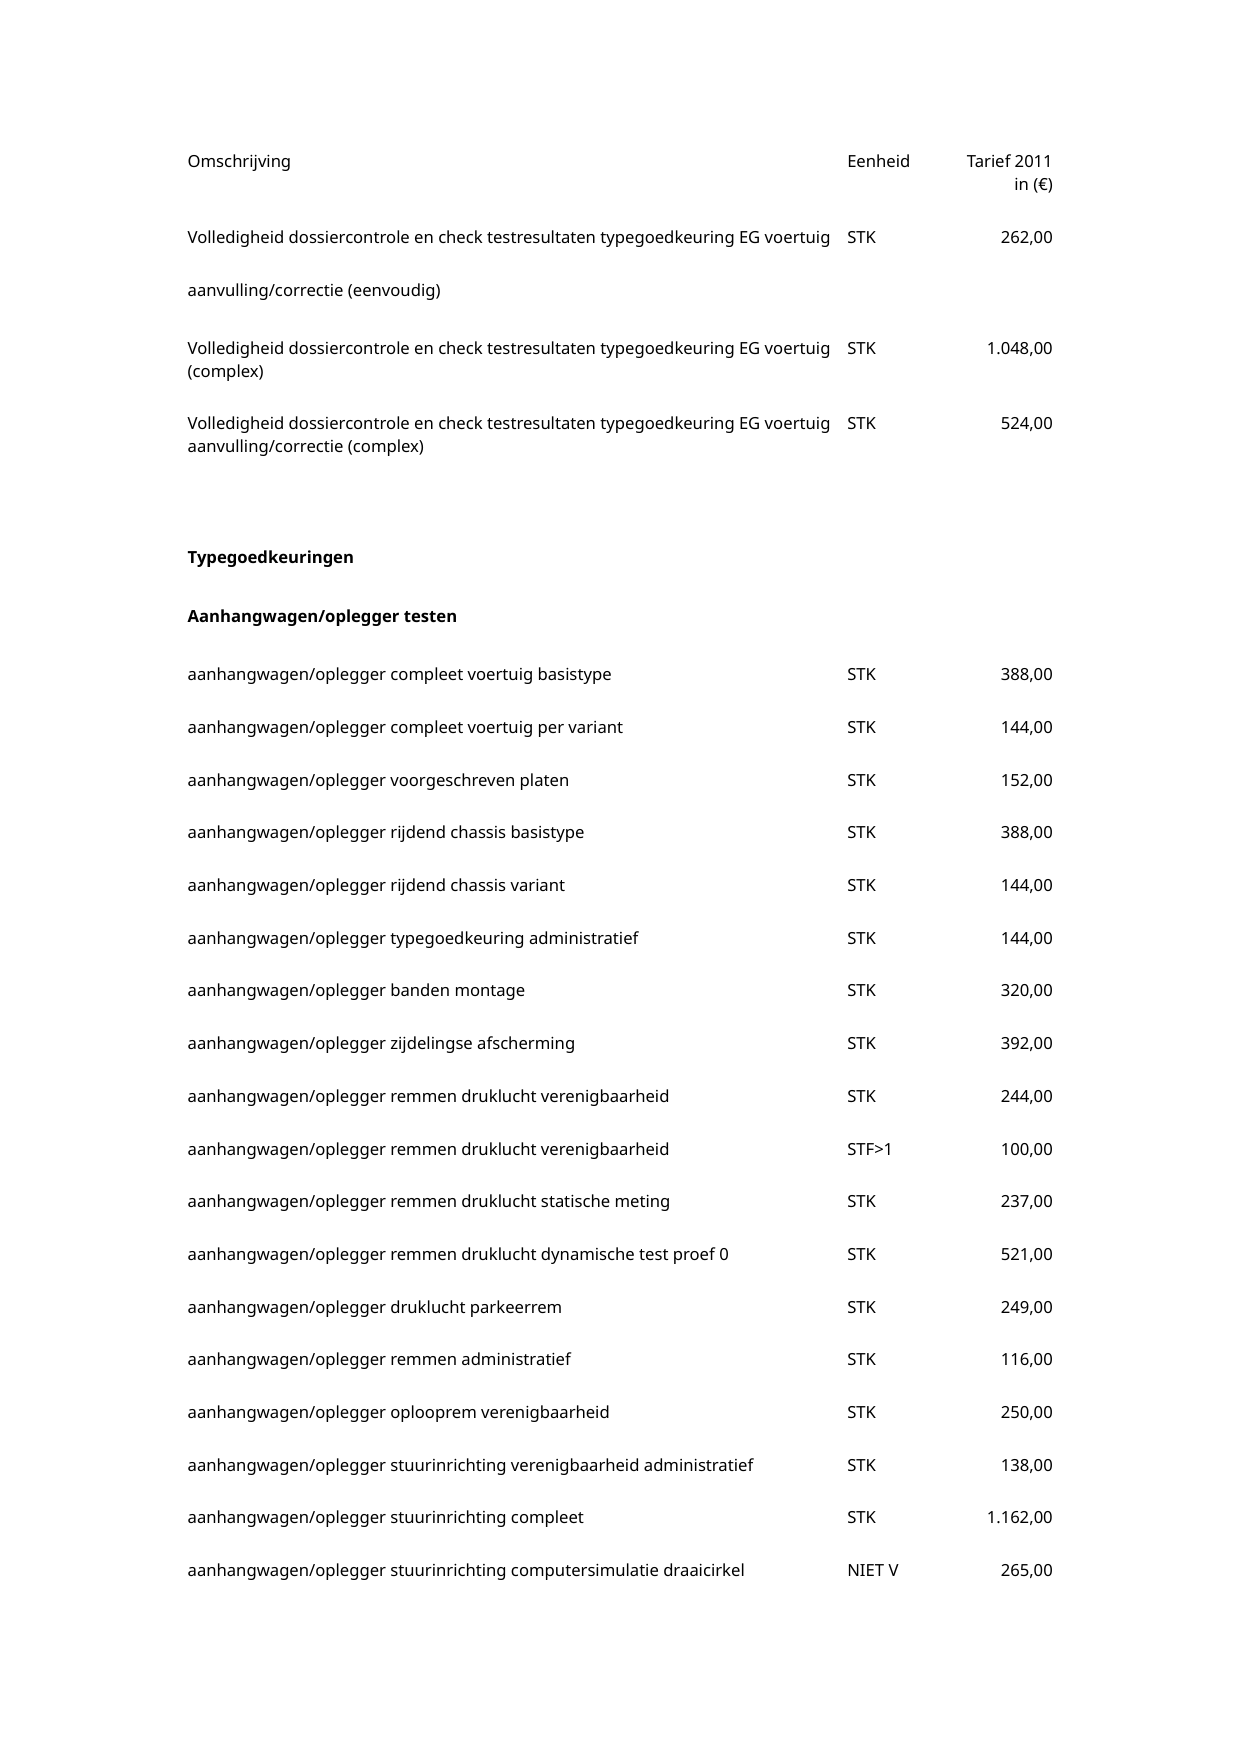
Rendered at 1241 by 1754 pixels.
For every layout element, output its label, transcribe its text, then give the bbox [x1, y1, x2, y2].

table_cell aanhangwagen/oplegger zijdelingse afscherming [188, 1032, 847, 1084]
table_cell STK [847, 874, 950, 926]
table_cell 152,00 [950, 768, 1053, 821]
table_cell STK [847, 1453, 950, 1506]
table_cell aanhangwagen/oplegger remmen administratief [188, 1348, 847, 1401]
table_cell STF>1 [847, 1137, 950, 1190]
table_cell Volledigheid dossiercontrole en check testresultaten typegoedkeuring EG voertuig [188, 225, 847, 278]
table_cell STK [847, 1084, 950, 1137]
table_cell aanvulling/correctie (eenvoudig) [188, 278, 847, 337]
table_cell STK [847, 1401, 950, 1453]
table_cell 100,00 [950, 1137, 1053, 1190]
table_cell aanhangwagen/oplegger rijdend chassis basistype [188, 821, 847, 873]
table_cell [847, 546, 950, 604]
table_cell [847, 604, 950, 663]
table_cell STK [847, 412, 950, 487]
table_cell 144,00 [950, 874, 1053, 926]
table_cell STK [847, 1190, 950, 1242]
table_header Omschrijving [188, 150, 847, 225]
table_cell 244,00 [950, 1084, 1053, 1137]
table_cell 138,00 [950, 1453, 1053, 1506]
table_cell Volledigheid dossiercontrole en check testresultaten typegoedkeuring EG voertuig aanvulling/correctie (complex) [188, 412, 847, 487]
table_cell 250,00 [950, 1401, 1053, 1453]
table_cell 392,00 [950, 1032, 1053, 1084]
table_cell 524,00 [950, 412, 1053, 487]
table_cell aanhangwagen/oplegger compleet voertuig basistype [188, 663, 847, 715]
table_cell 144,00 [950, 715, 1053, 768]
table_cell [847, 488, 950, 546]
table_cell STK [847, 1348, 950, 1401]
table_cell aanhangwagen/oplegger compleet voertuig per variant [188, 715, 847, 768]
table_cell 388,00 [950, 663, 1053, 715]
table_cell [847, 278, 950, 337]
table_cell 1.162,00 [950, 1506, 1053, 1559]
table_cell 521,00 [950, 1243, 1053, 1295]
table_cell 265,00 [950, 1559, 1053, 1581]
table_cell aanhangwagen/oplegger remmen druklucht verenigbaarheid [188, 1084, 847, 1137]
table_cell aanhangwagen/oplegger druklucht parkeerrem [188, 1295, 847, 1348]
table_cell 262,00 [950, 225, 1053, 278]
table_cell [188, 488, 847, 546]
table_cell [950, 488, 1053, 546]
table_cell aanhangwagen/oplegger banden montage [188, 979, 847, 1032]
table_cell STK [847, 663, 950, 715]
table_cell aanhangwagen/oplegger stuurinrichting compleet [188, 1506, 847, 1559]
table_cell [950, 278, 1053, 337]
table_cell 144,00 [950, 926, 1053, 979]
table_cell STK [847, 337, 950, 412]
table_cell STK [847, 979, 950, 1032]
table_cell STK [847, 1032, 950, 1084]
table_cell aanhangwagen/oplegger oplooprem verenigbaarheid [188, 1401, 847, 1453]
table_cell STK [847, 926, 950, 979]
table_cell Volledigheid dossiercontrole en check testresultaten typegoedkeuring EG voertuig (complex) [188, 337, 847, 412]
table_cell 1.048,00 [950, 337, 1053, 412]
table_cell Aanhangwagen/oplegger testen [188, 604, 847, 663]
table_cell STK [847, 768, 950, 821]
table_cell Typegoedkeuringen [188, 546, 847, 604]
table_cell aanhangwagen/oplegger remmen druklucht dynamische test proef 0 [188, 1243, 847, 1295]
table_cell STK [847, 1506, 950, 1559]
table_cell aanhangwagen/oplegger stuurinrichting verenigbaarheid administratief [188, 1453, 847, 1506]
table_cell 237,00 [950, 1190, 1053, 1242]
table_cell aanhangwagen/oplegger rijdend chassis variant [188, 874, 847, 926]
table_cell aanhangwagen/oplegger stuurinrichting computersimulatie draaicirkel [188, 1559, 847, 1581]
table_cell 388,00 [950, 821, 1053, 873]
table_cell STK [847, 225, 950, 278]
table_cell aanhangwagen/oplegger typegoedkeuring administratief [188, 926, 847, 979]
table_cell [950, 546, 1053, 604]
table_cell aanhangwagen/oplegger remmen druklucht verenigbaarheid [188, 1137, 847, 1190]
table_header Eenheid [847, 150, 950, 225]
table_cell 116,00 [950, 1348, 1053, 1401]
table_cell STK [847, 1243, 950, 1295]
table_cell STK [847, 821, 950, 873]
table_cell 320,00 [950, 979, 1053, 1032]
table_header Tarief 2011 in (€) [950, 150, 1053, 225]
table_cell [950, 604, 1053, 663]
table_cell aanhangwagen/oplegger voorgeschreven platen [188, 768, 847, 821]
table_cell STK [847, 1295, 950, 1348]
table_cell 249,00 [950, 1295, 1053, 1348]
table_cell STK [847, 715, 950, 768]
table_cell aanhangwagen/oplegger remmen druklucht statische meting [188, 1190, 847, 1242]
table_cell NIET V [847, 1559, 950, 1581]
